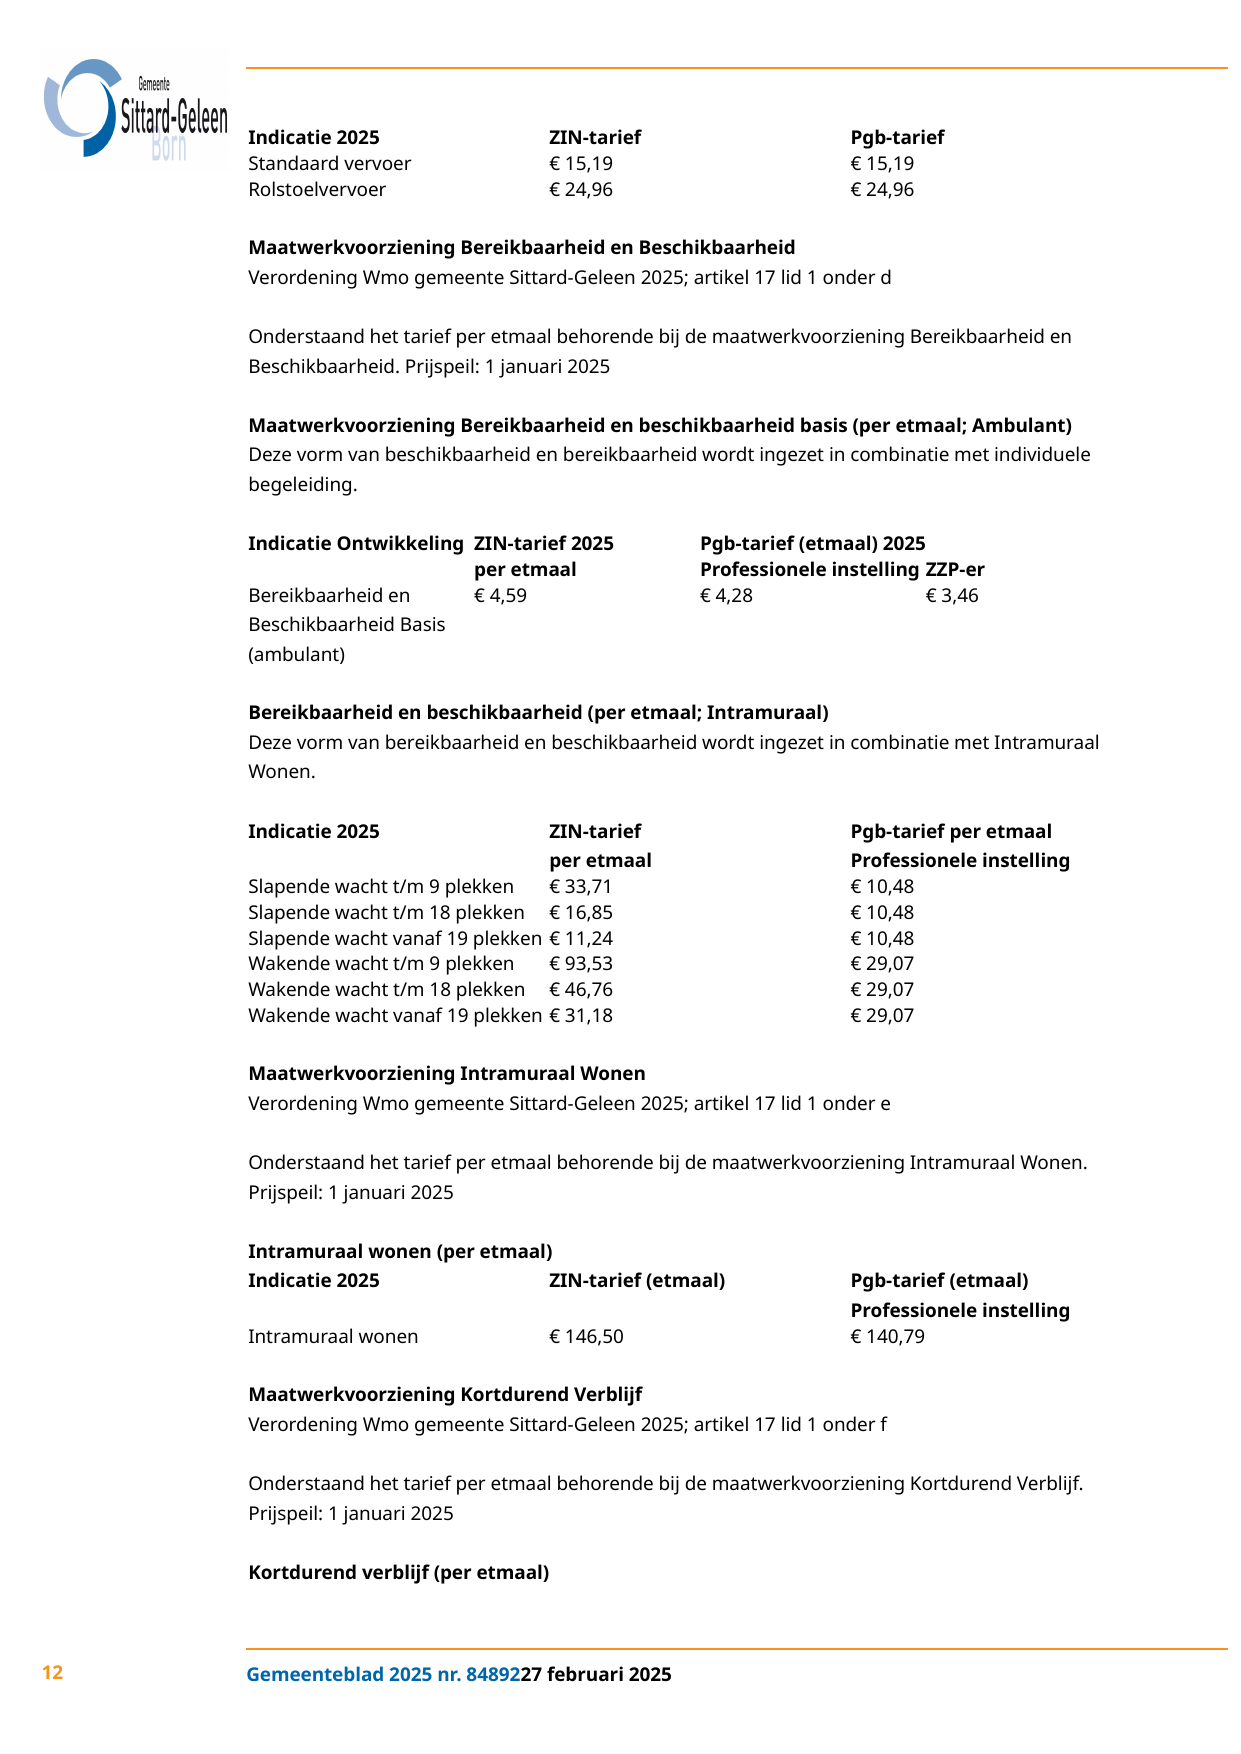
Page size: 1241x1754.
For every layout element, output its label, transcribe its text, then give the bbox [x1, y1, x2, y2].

text Onderstaand het tarief per etmaal behorende bij de maatwerkvoorziening Bereikbaarheid en [248, 323, 1152, 349]
table_cell € 15,19 [549, 150, 850, 176]
table_cell Wakende wacht t/m 18 plekken [248, 976, 549, 1002]
table_cell Wakende wacht t/m 9 plekken [248, 951, 549, 976]
picture [41, 47, 231, 172]
table_cell € 29,07 [850, 976, 1152, 1002]
table_cell € 33,71 [549, 873, 850, 899]
text Maatwerkvoorziening Bereikbaarheid en beschikbaarheid basis (per etmaal; Ambulant) [248, 412, 1152, 438]
table_header Pgb-tarief [850, 125, 1152, 150]
table_cell [248, 556, 474, 582]
table_cell Rolstoelvervoer [248, 176, 549, 202]
table_cell Slapende wacht vanaf 19 plekken [248, 925, 549, 951]
table_cell € 4,28 [700, 582, 926, 667]
text Prijspeil: 1 januari 2025 [248, 1500, 1152, 1526]
table_cell € 16,85 [549, 899, 850, 925]
text Beschikbaarheid. Prijspeil: 1 januari 2025 [248, 353, 1152, 378]
table_header Indicatie Ontwikkeling [248, 530, 474, 556]
text Maatwerkvoorziening Intramuraal Wonen [248, 1061, 1152, 1086]
table_cell € 10,48 [850, 899, 1152, 925]
text Verordening Wmo gemeente Sittard-Geleen 2025; artikel 17 lid 1 onder e [248, 1090, 1152, 1116]
table_header ZIN-tarief [549, 125, 850, 150]
table_cell € 31,18 [549, 1002, 850, 1028]
table_header Pgb-tarief (etmaal) 2025 [700, 530, 1152, 556]
table_cell € 146,50 [549, 1323, 850, 1349]
table_cell Intramuraal wonen [248, 1323, 549, 1349]
table_cell € 3,46 [926, 582, 1152, 667]
table_cell ZZP-er [926, 556, 1152, 582]
table_cell Slapende wacht t/m 9 plekken [248, 873, 549, 899]
text Intramuraal wonen (per etmaal) [248, 1238, 1152, 1264]
table_cell € 29,07 [850, 951, 1152, 976]
table_header Pgb-tarief (etmaal) Professionele instelling [850, 1268, 1152, 1323]
table_cell € 46,76 [549, 976, 850, 1002]
table_header Indicatie 2025 [248, 818, 549, 873]
table_header ZIN-tarief 2025 [474, 530, 700, 556]
text Maatwerkvoorziening Bereikbaarheid en Beschikbaarheid [248, 234, 1152, 260]
table_cell € 11,24 [549, 925, 850, 951]
table_header Indicatie 2025 [248, 125, 549, 150]
table_cell € 10,48 [850, 873, 1152, 899]
table_cell Standaard vervoer [248, 150, 549, 176]
table_header ZIN-tarief per etmaal [549, 818, 850, 873]
text Verordening Wmo gemeente Sittard-Geleen 2025; artikel 17 lid 1 onder f [248, 1411, 1152, 1437]
text Kortdurend verblijf (per etmaal) [248, 1559, 1152, 1585]
table_header Indicatie 2025 [248, 1268, 549, 1323]
table_cell € 140,79 [850, 1323, 1152, 1349]
text Deze vorm van beschikbaarheid en bereikbaarheid wordt ingezet in combinatie met individuele begeleiding. [248, 442, 1152, 497]
text Prijspeil: 1 januari 2025 [248, 1179, 1152, 1204]
table_cell € 29,07 [850, 1002, 1152, 1028]
table_cell Wakende wacht vanaf 19 plekken [248, 1002, 549, 1028]
text Onderstaand het tarief per etmaal behorende bij de maatwerkvoorziening Intramuraal Wonen. [248, 1149, 1152, 1175]
table_cell per etmaal [474, 556, 700, 582]
table_cell € 93,53 [549, 951, 850, 976]
text Deze vorm van bereikbaarheid en beschikbaarheid wordt ingezet in combinatie met Intramuraal Wonen. [248, 729, 1152, 784]
table_header Pgb-tarief per etmaal Professionele instelling [850, 818, 1152, 873]
table_cell € 15,19 [850, 150, 1152, 176]
text Maatwerkvoorziening Kortdurend Verblijf [248, 1382, 1152, 1407]
text Bereikbaarheid en beschikbaarheid (per etmaal; Intramuraal) [248, 699, 1152, 725]
table_header ZIN-tarief (etmaal) [549, 1268, 850, 1323]
table_cell Slapende wacht t/m 18 plekken [248, 899, 549, 925]
table_cell € 24,96 [549, 176, 850, 202]
table_cell € 4,59 [474, 582, 700, 667]
table_cell Bereikbaarheid en Beschikbaarheid Basis (ambulant) [248, 582, 474, 667]
text Verordening Wmo gemeente Sittard-Geleen 2025; artikel 17 lid 1 onder d [248, 264, 1152, 290]
table_cell € 24,96 [850, 176, 1152, 202]
text Onderstaand het tarief per etmaal behorende bij de maatwerkvoorziening Kortdurend Verblijf. [248, 1470, 1152, 1496]
table_cell Professionele instelling [700, 556, 926, 582]
table_cell € 10,48 [850, 925, 1152, 951]
